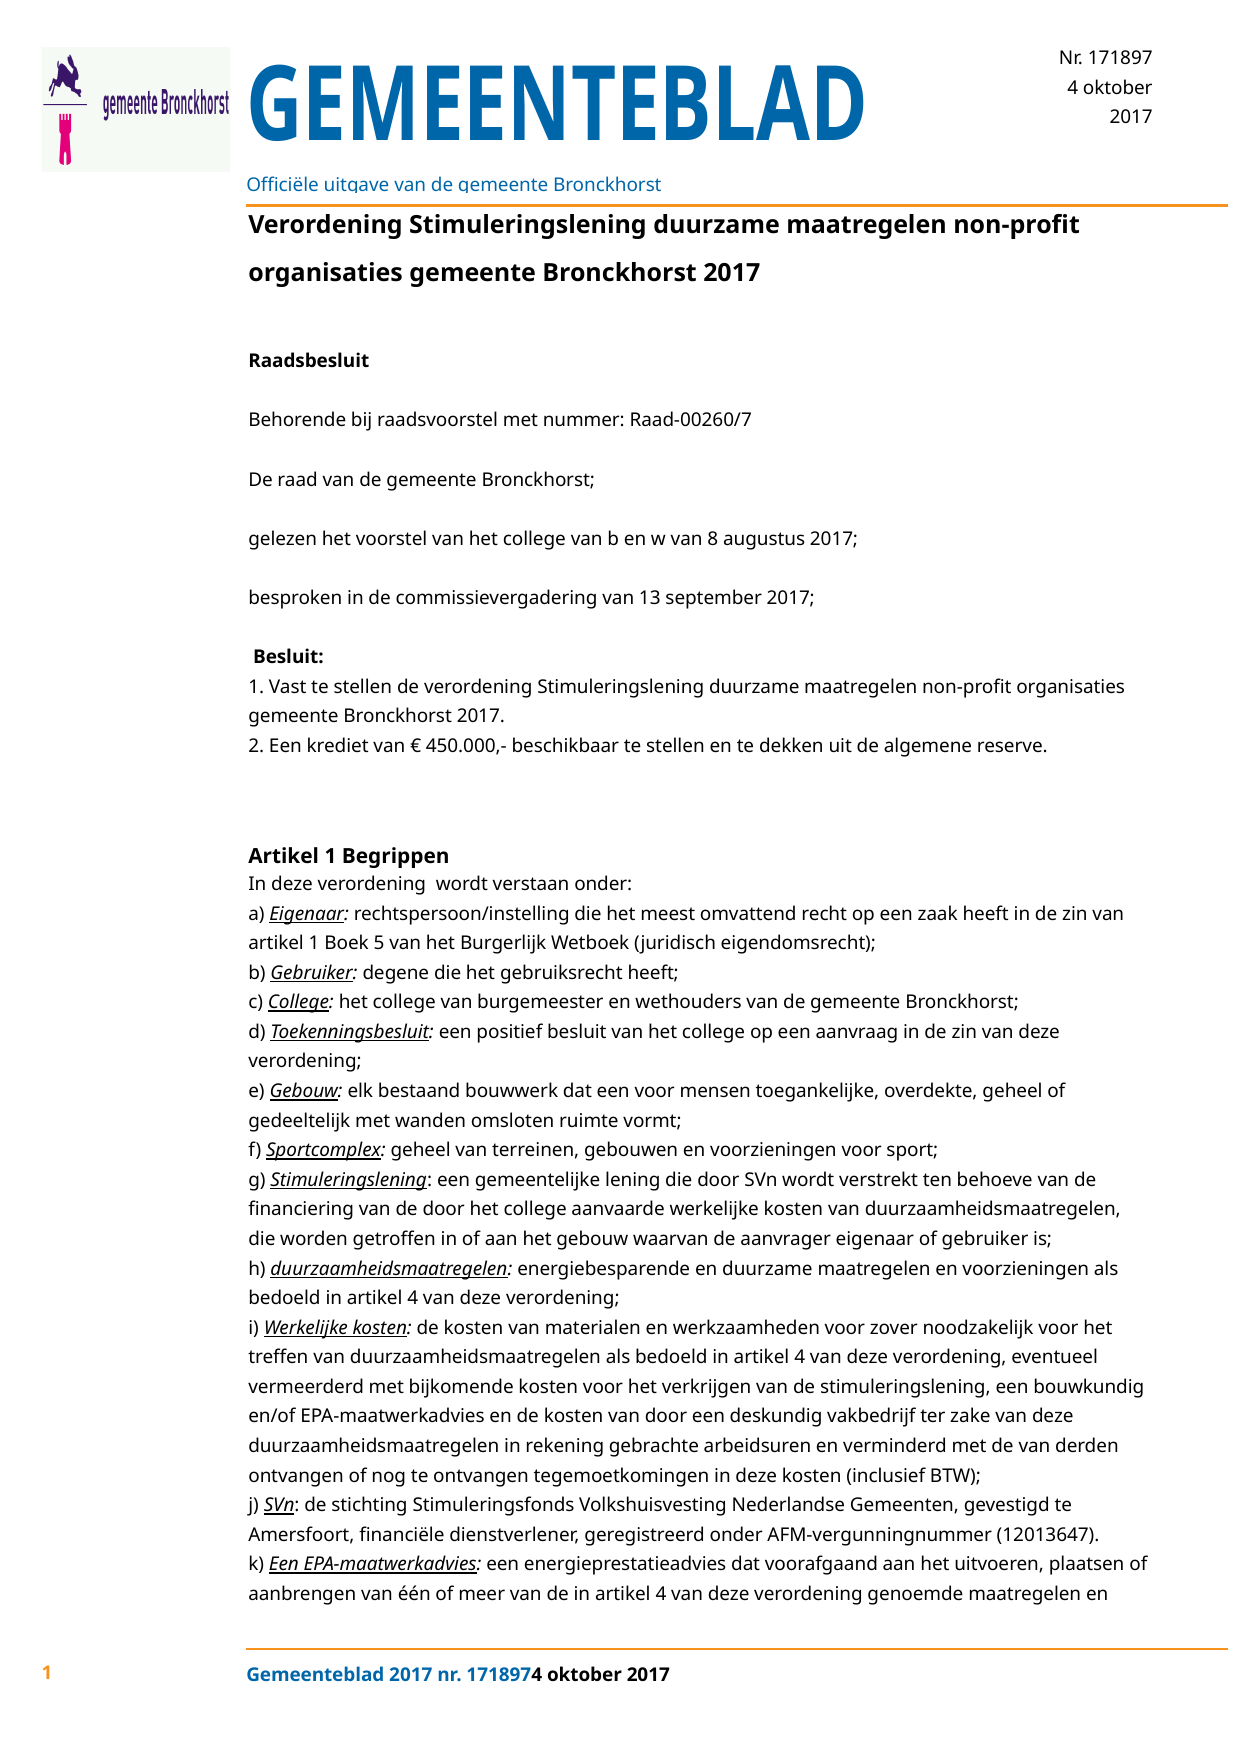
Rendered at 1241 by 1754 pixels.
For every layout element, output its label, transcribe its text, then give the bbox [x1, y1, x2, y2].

text Raadsbesluit [248, 347, 1152, 373]
text j) SVn: de stichting Stimuleringsfonds Volkshuisvesting Nederlandse Gemeenten, gevestigd te Amersfoort, financiële dienstverlener, geregistreerd onder AFM-vergunningnummer (12013647). [248, 1491, 1152, 1547]
text g) Stimuleringslening: een gemeentelijke lening die door SVn wordt verstrekt ten behoeve van de financiering van de door het college aanvaarde werkelijke kosten van duurzaamheidsmaatregelen, die worden getroffen in of aan het gebouw waarvan de aanvrager eigenaar of gebruiker is; [248, 1166, 1152, 1251]
text e) Gebouw: elk bestaand bouwwerk dat een voor mensen toegankelijke, overdekte, geheel of gedeeltelijk met wanden omsloten ruimte vormt; [248, 1077, 1152, 1132]
text k) Een EPA-maatwerkadvies: een energieprestatieadvies dat voorafgaand aan het uitvoeren, plaatsen of aanbrengen van één of meer van de in artikel 4 van deze verordening genoemde maatregelen en [248, 1551, 1152, 1606]
text c) College: het college van burgemeester en wethouders van de gemeente Bronckhorst; [248, 988, 1152, 1014]
text 1. Vast te stellen de verordening Stimuleringslening duurzame maatregelen non-profit organisaties gemeente Bronckhorst 2017. [248, 673, 1152, 728]
text 2. Een krediet van € 450.000,- beschikbaar te stellen en te dekken uit de algemene reserve. [248, 732, 1152, 758]
text f) Sportcomplex: geheel van terreinen, gebouwen en voorzieningen voor sport; [248, 1136, 1152, 1162]
text Verordening Stimuleringslening duurzame maatregelen non-profit organisaties gemeente Bronckhorst 2017 [248, 207, 1152, 288]
text De raad van de gemeente Bronckhorst; [248, 466, 1152, 492]
text i) Werkelijke kosten: de kosten van materialen en werkzaamheden voor zover noodzakelijk voor het treffen van duurzaamheidsmaatregelen als bedoeld in artikel 4 van deze verordening, eventueel vermeerderd met bijkomende kosten voor het verkrijgen van de stimuleringslening, een bouwkundig en/of EPA-maatwerkadvies en de kosten van door een deskundig vakbedrijf ter zake van deze duurzaamheidsmaatregelen in rekening gebrachte arbeidsuren en verminderd met de van derden ontvangen of nog te ontvangen tegemoetkomingen in deze kosten (inclusief BTW); [248, 1314, 1152, 1487]
text gelezen het voorstel van het college van b en w van 8 augustus 2017; [248, 525, 1152, 551]
text d) Toekenningsbesluit: een positief besluit van het college op een aanvraag in de zin van deze verordening; [248, 1018, 1152, 1073]
picture [41, 47, 231, 172]
text In deze verordening wordt verstaan onder: [248, 870, 1152, 896]
text besproken in de commissievergadering van 13 september 2017; [248, 584, 1152, 610]
text Behorende bij raadsvoorstel met nummer: Raad-00260/7 [248, 407, 1152, 432]
text a) Eigenaar: rechtspersoon/instelling die het meest omvattend recht op een zaak heeft in de zin van artikel 1 Boek 5 van het Burgerlijk Wetboek (juridisch eigendomsrecht); [248, 900, 1152, 955]
text Artikel 1 Begrippen [248, 842, 1152, 870]
text Besluit: [248, 643, 1152, 669]
text h) duurzaamheidsmaatregelen: energiebesparende en duurzame maatregelen en voorzieningen als bedoeld in artikel 4 van deze verordening; [248, 1255, 1152, 1310]
text b) Gebruiker: degene die het gebruiksrecht heeft; [248, 959, 1152, 984]
